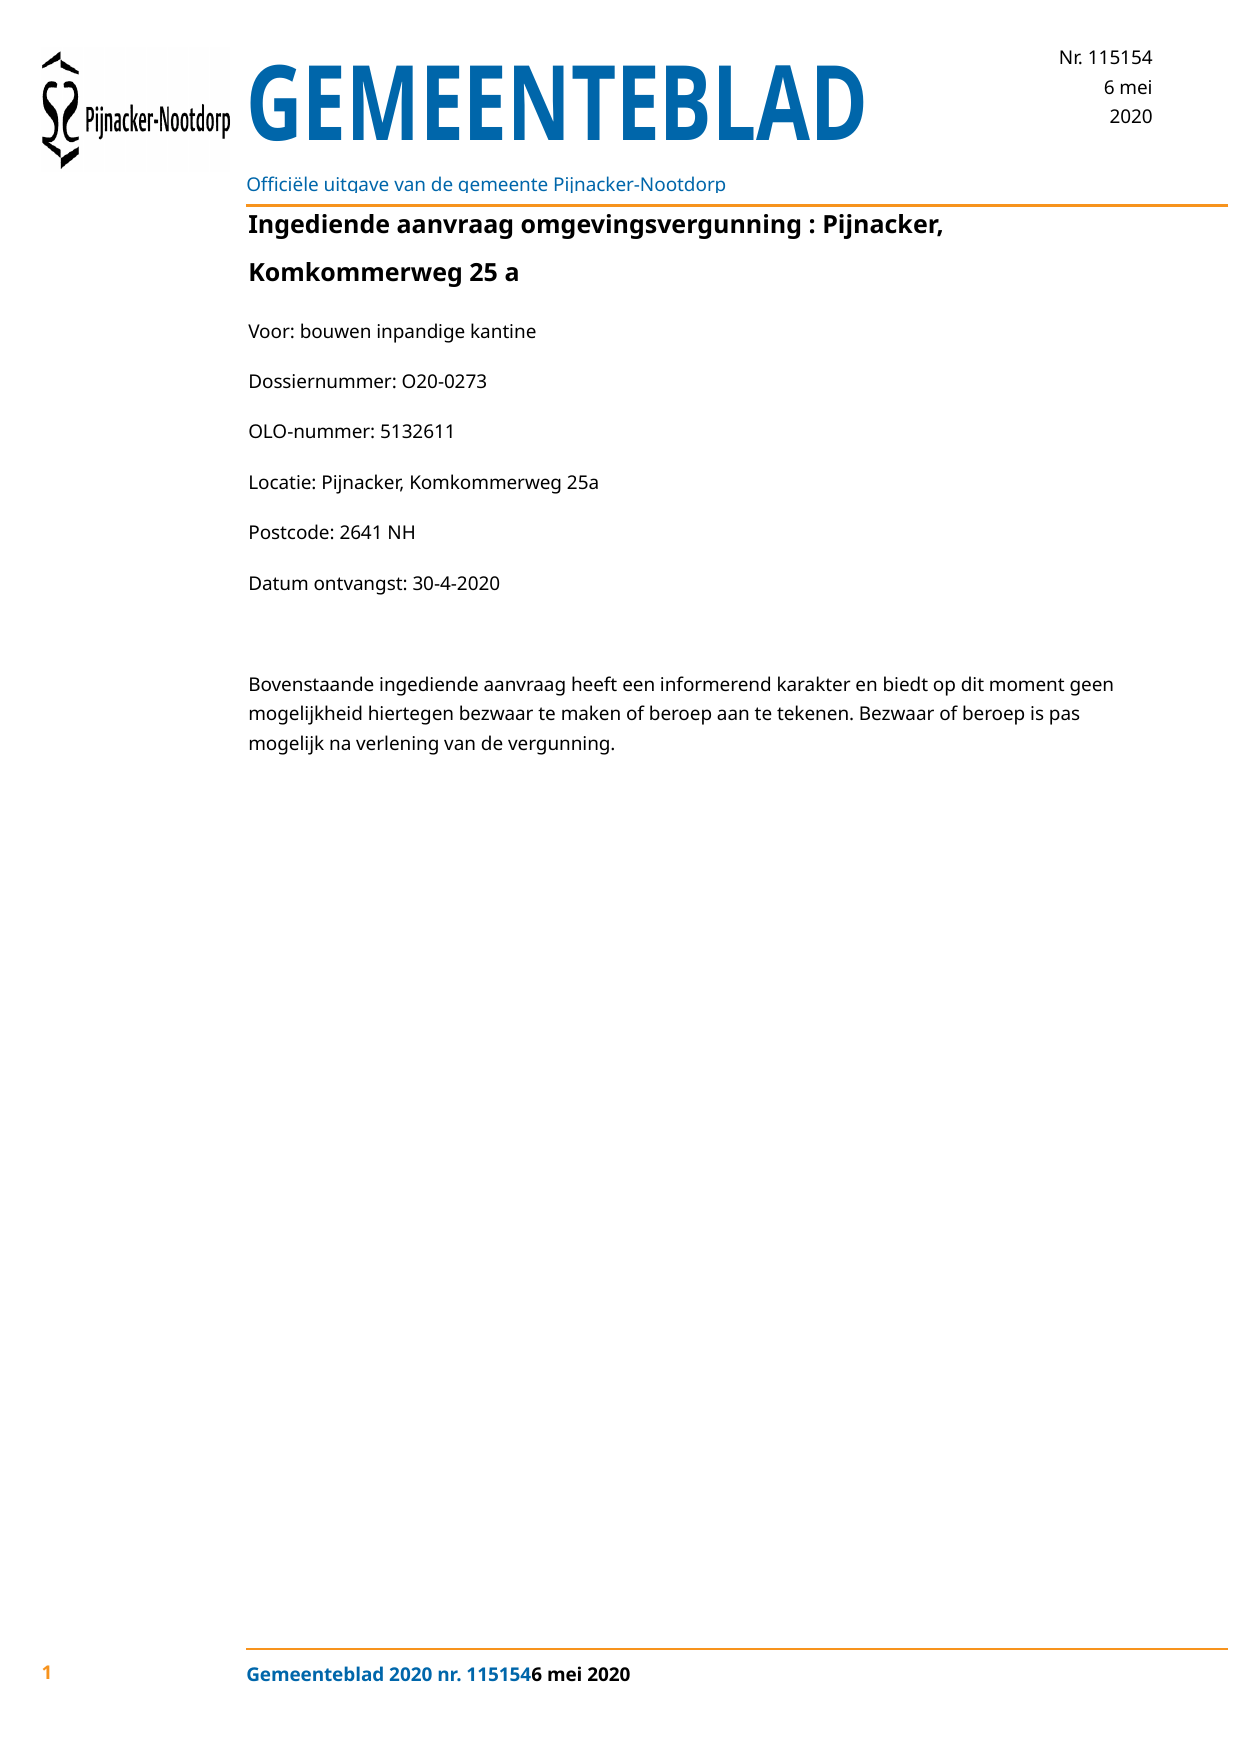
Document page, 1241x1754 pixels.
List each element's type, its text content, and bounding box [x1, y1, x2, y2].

text Dossiernummer: O20-0273 [248, 368, 1152, 394]
text Ingediende aanvraag omgevingsvergunning : Pijnacker, Komkommerweg 25 a [248, 207, 1152, 288]
text Locatie: Pijnacker, Komkommerweg 25a [248, 469, 1152, 495]
text Datum ontvangst: 30-4-2020 [248, 570, 1152, 596]
text OLO-nummer: 5132611 [248, 419, 1152, 444]
picture [41, 47, 231, 172]
text Postcode: 2641 NH [248, 519, 1152, 545]
text Bovenstaande ingediende aanvraag heeft een informerend karakter en biedt op dit moment geen mogelijkheid hiertegen bezwaar te maken of beroep aan te tekenen. Bezwaar of beroep is pas mogelijk na verlening van de vergunning. [248, 671, 1152, 756]
text Voor: bouwen inpandige kantine [248, 318, 1152, 344]
